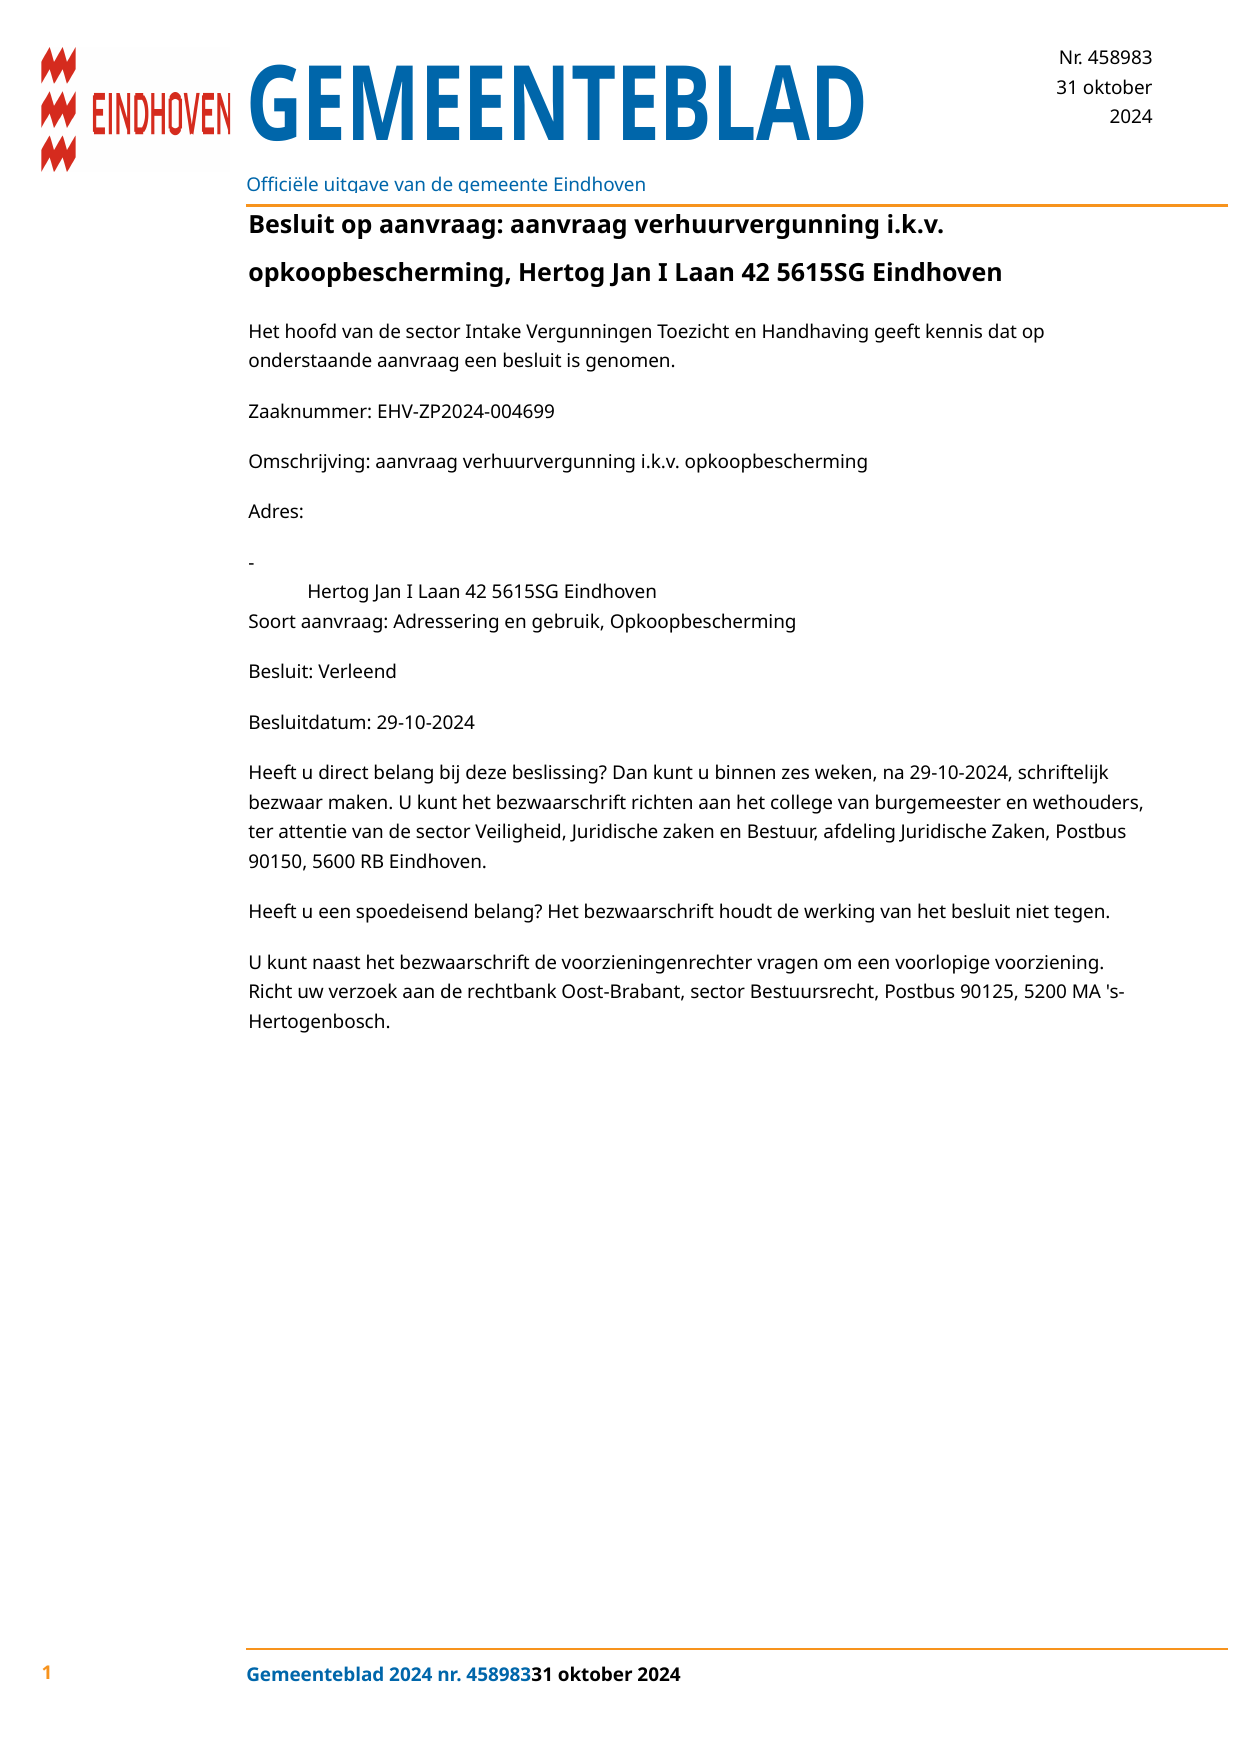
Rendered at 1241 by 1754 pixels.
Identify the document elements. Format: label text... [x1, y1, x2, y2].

text Zaaknummer: EHV-ZP2024-004699 [248, 398, 1152, 424]
picture [41, 47, 231, 172]
text Heeft u een spoedeisend belang? Het bezwaarschrift houdt de werking van het besluit niet tegen. [248, 899, 1152, 924]
text Soort aanvraag: Adressering en gebruik, Opkoopbescherming [248, 608, 1152, 634]
list Hertog Jan I Laan 42 5615SG Eindhoven [248, 579, 1152, 604]
text Het hoofd van de sector Intake Vergunningen Toezicht en Handhaving geeft kennis dat op onderstaande aanvraag een besluit is genomen. [248, 318, 1152, 373]
text Heeft u direct belang bij deze beslissing? Dan kunt u binnen zes weken, na 29-10-2024, schriftelijk bezwaar maken. U kunt het bezwaarschrift richten aan het college van burgemeester en wethouders, ter attentie van de sector Veiligheid, Juridische zaken en Bestuur, afdeling Juridische Zaken, Postbus 90150, 5600 RB Eindhoven. [248, 759, 1152, 874]
text Besluitdatum: 29-10-2024 [248, 709, 1152, 735]
text Adres: [248, 499, 1152, 524]
text Besluit op aanvraag: aanvraag verhuurvergunning i.k.v. opkoopbescherming, Hertog Jan I Laan 42 5615SG Eindhoven [248, 207, 1152, 288]
text Omschrijving: aanvraag verhuurvergunning i.k.v. opkoopbescherming [248, 448, 1152, 474]
text Besluit: Verleend [248, 659, 1152, 684]
text U kunt naast het bezwaarschrift de voorzieningenrechter vragen om een voorlopige voorziening. Richt uw verzoek aan de rechtbank Oost-Brabant, sector Bestuursrecht, Postbus 90125, 5200 MA 's-Hertogenbosch. [248, 949, 1152, 1034]
